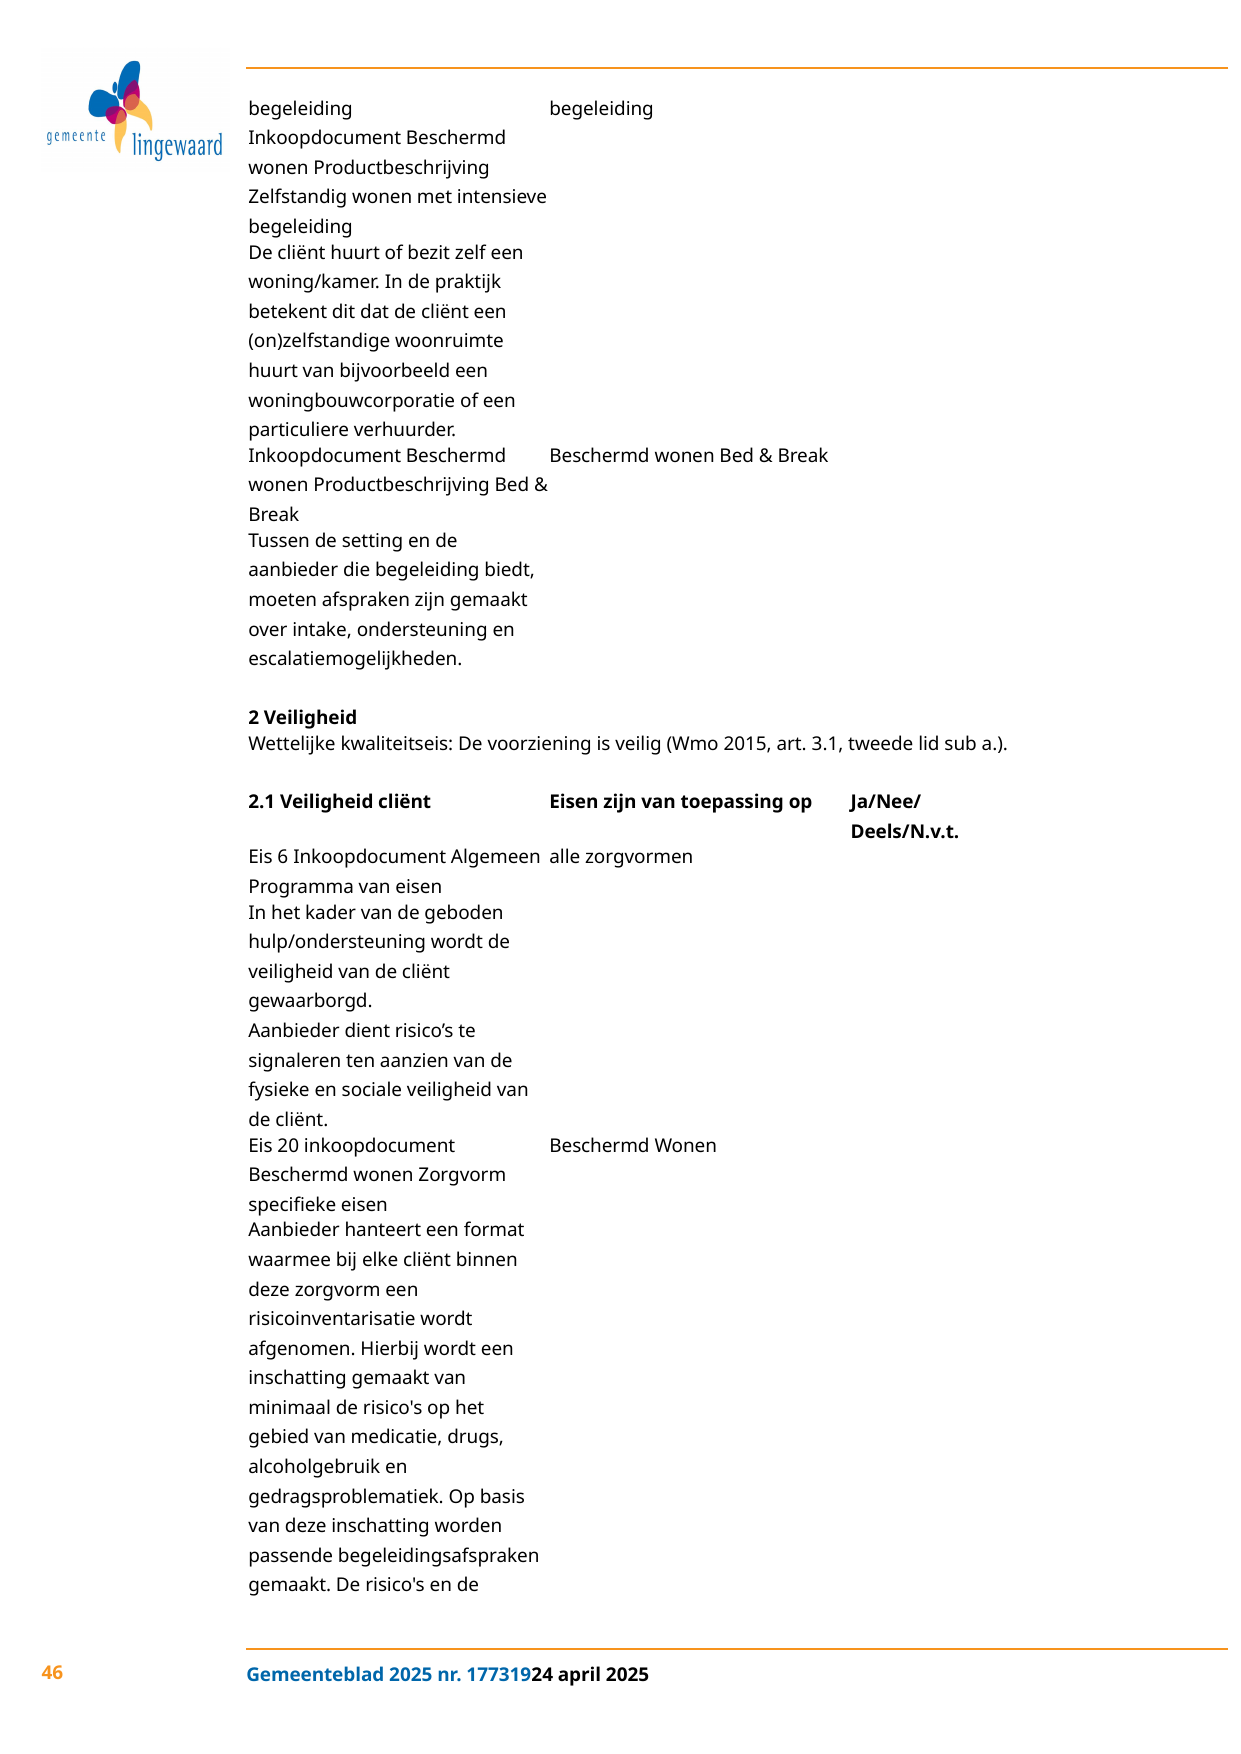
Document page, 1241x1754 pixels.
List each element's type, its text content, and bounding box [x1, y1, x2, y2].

table_cell Wettelijke kwaliteitseis: De voorziening is veilig (Wmo 2015, art. 3.1, tweede lid sub a.). [248, 730, 1152, 755]
table_cell begeleiding [549, 95, 850, 239]
table_cell Tussen de setting en de aanbieder die begeleiding biedt, moeten afspraken zijn gemaakt over intake, ondersteuning en escalatiemogelijkheden. [248, 527, 549, 671]
table_cell [549, 1217, 850, 1597]
table_cell Inkoopdocument Beschermd wonen Productbeschrijving Bed & Break [248, 442, 549, 527]
table_cell [850, 527, 1152, 671]
table_cell [850, 1132, 1152, 1217]
table_header Eisen zijn van toepassing op [549, 788, 850, 844]
table_cell Aanbieder hanteert een format waarmee bij elke cliënt binnen deze zorgvorm een risicoinventarisatie wordt afgenomen. Hierbij wordt een inschatting gemaakt van minimaal de risico's op het gebied van medicatie, drugs, alcoholgebruik en gedragsproblematiek. Op basis van deze inschatting worden passende begeleidingsafspraken gemaakt. De risico's en de [248, 1217, 549, 1597]
table_cell [549, 527, 850, 671]
table_header Ja/Nee/ Deels/N.v.t. [850, 788, 1152, 844]
table_cell [549, 239, 850, 442]
table_cell In het kader van de geboden hulp/ondersteuning wordt de veiligheid van de cliënt gewaarborgd. Aanbieder dient risico’s te signaleren ten aanzien van de fysieke en sociale veiligheid van de cliënt. [248, 899, 549, 1132]
table_cell [850, 844, 1152, 899]
picture [41, 47, 231, 172]
table_cell De cliënt huurt of bezit zelf een woning/kamer. In de praktijk betekent dit dat de cliënt een (on)zelfstandige woonruimte huurt van bijvoorbeeld een woningbouwcorporatie of een particuliere verhuurder. [248, 239, 549, 442]
table_cell Beschermd Wonen [549, 1132, 850, 1217]
table_cell [850, 95, 1152, 239]
table_cell [850, 899, 1152, 1132]
table_header 2.1 Veiligheid cliënt [248, 788, 549, 844]
table_cell [850, 239, 1152, 442]
table_cell alle zorgvormen [549, 844, 850, 899]
table_cell Beschermd wonen Bed & Break [549, 442, 850, 527]
table_cell [850, 1217, 1152, 1597]
table_cell Eis 20 inkoopdocument Beschermd wonen Zorgvorm specifieke eisen [248, 1132, 549, 1217]
table_cell begeleiding Inkoopdocument Beschermd wonen Productbeschrijving Zelfstandig wonen met intensieve begeleiding [248, 95, 549, 239]
table_cell [549, 899, 850, 1132]
table_cell Eis 6 Inkoopdocument Algemeen Programma van eisen [248, 844, 549, 899]
table_header 2 Veiligheid [248, 704, 1152, 730]
table_cell [850, 442, 1152, 527]
